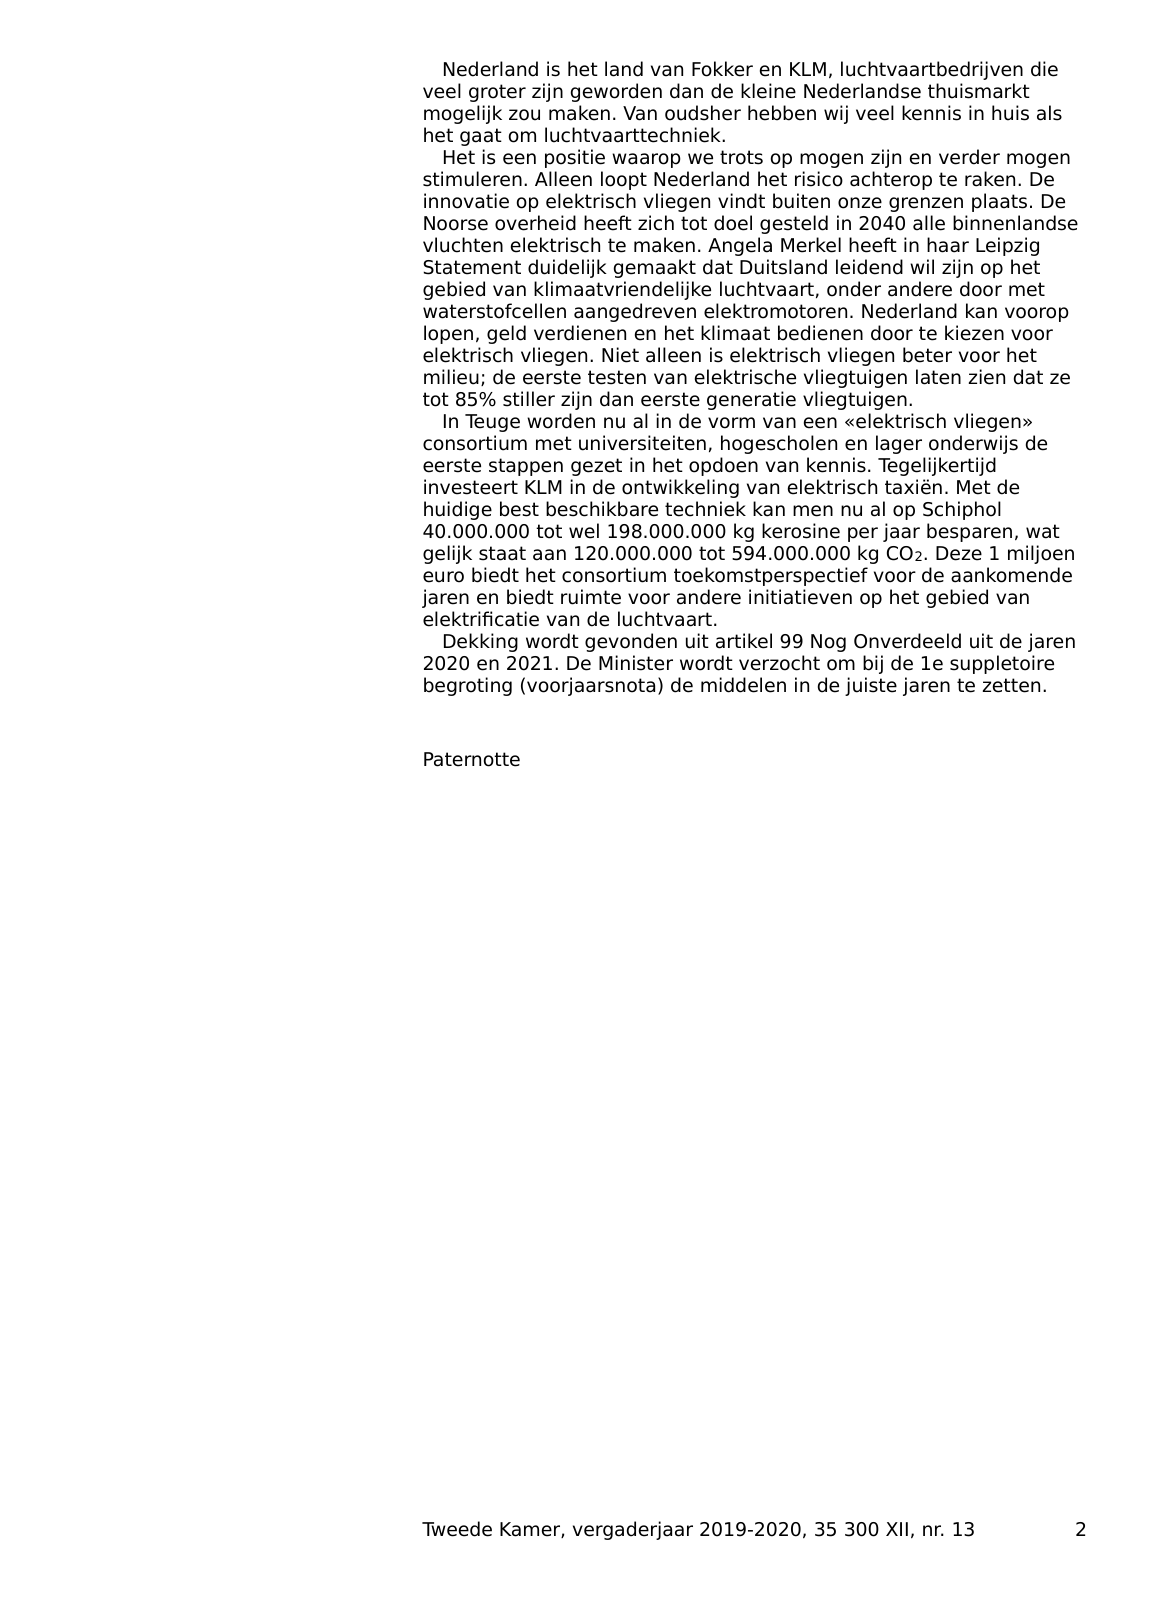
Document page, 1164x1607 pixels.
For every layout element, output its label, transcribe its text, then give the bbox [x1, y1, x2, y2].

text Nederland is het land van Fokker en KLM, luchtvaartbedrijven die veel groter zijn geworden dan de kleine Nederlandse thuismarkt mogelijk zou maken. Van oudsher hebben wij veel kennis in huis als het gaat om luchtvaarttechniek. [422, 59, 1087, 147]
text Dekking wordt gevonden uit artikel 99 Nog Onverdeeld uit de jaren 2020 en 2021. De Minister wordt verzocht om bij de 1e suppletoire begroting (voorjaarsnota) de middelen in de juiste jaren te zetten. [422, 631, 1087, 696]
text Paternotte [422, 726, 1087, 770]
text In Teuge worden nu al in de vorm van een «elektrisch vliegen» consortium met universiteiten, hogescholen en lager onderwijs de eerste stappen gezet in het opdoen van kennis. Tegelijkertijd investeert KLM in de ontwikkeling van elektrisch taxiën. Met de huidige best beschikbare techniek kan men nu al op Schiphol 40.000.000 tot wel 198.000.000 kg kerosine per jaar besparen, wat gelijk staat aan 120.000.000 tot 594.000.000 kg CO2. Deze 1 miljoen euro biedt het consortium toekomstperspectief voor de aankomende jaren en biedt ruimte voor andere initiatieven op het gebied van elektrificatie van de luchtvaart. [422, 411, 1087, 631]
text Het is een positie waarop we trots op mogen zijn en verder mogen stimuleren. Alleen loopt Nederland het risico achterop te raken. De innovatie op elektrisch vliegen vindt buiten onze grenzen plaats. De Noorse overheid heeft zich tot doel gesteld in 2040 alle binnenlandse vluchten elektrisch te maken. Angela Merkel heeft in haar Leipzig Statement duidelijk gemaakt dat Duitsland leidend wil zijn op het gebied van klimaatvriendelijke luchtvaart, onder andere door met waterstofcellen aangedreven elektromotoren. Nederland kan voorop lopen, geld verdienen en het klimaat bedienen door te kiezen voor elektrisch vliegen. Niet alleen is elektrisch vliegen beter voor het milieu; de eerste testen van elektrische vliegtuigen laten zien dat ze tot 85% stiller zijn dan eerste generatie vliegtuigen. [422, 147, 1087, 411]
